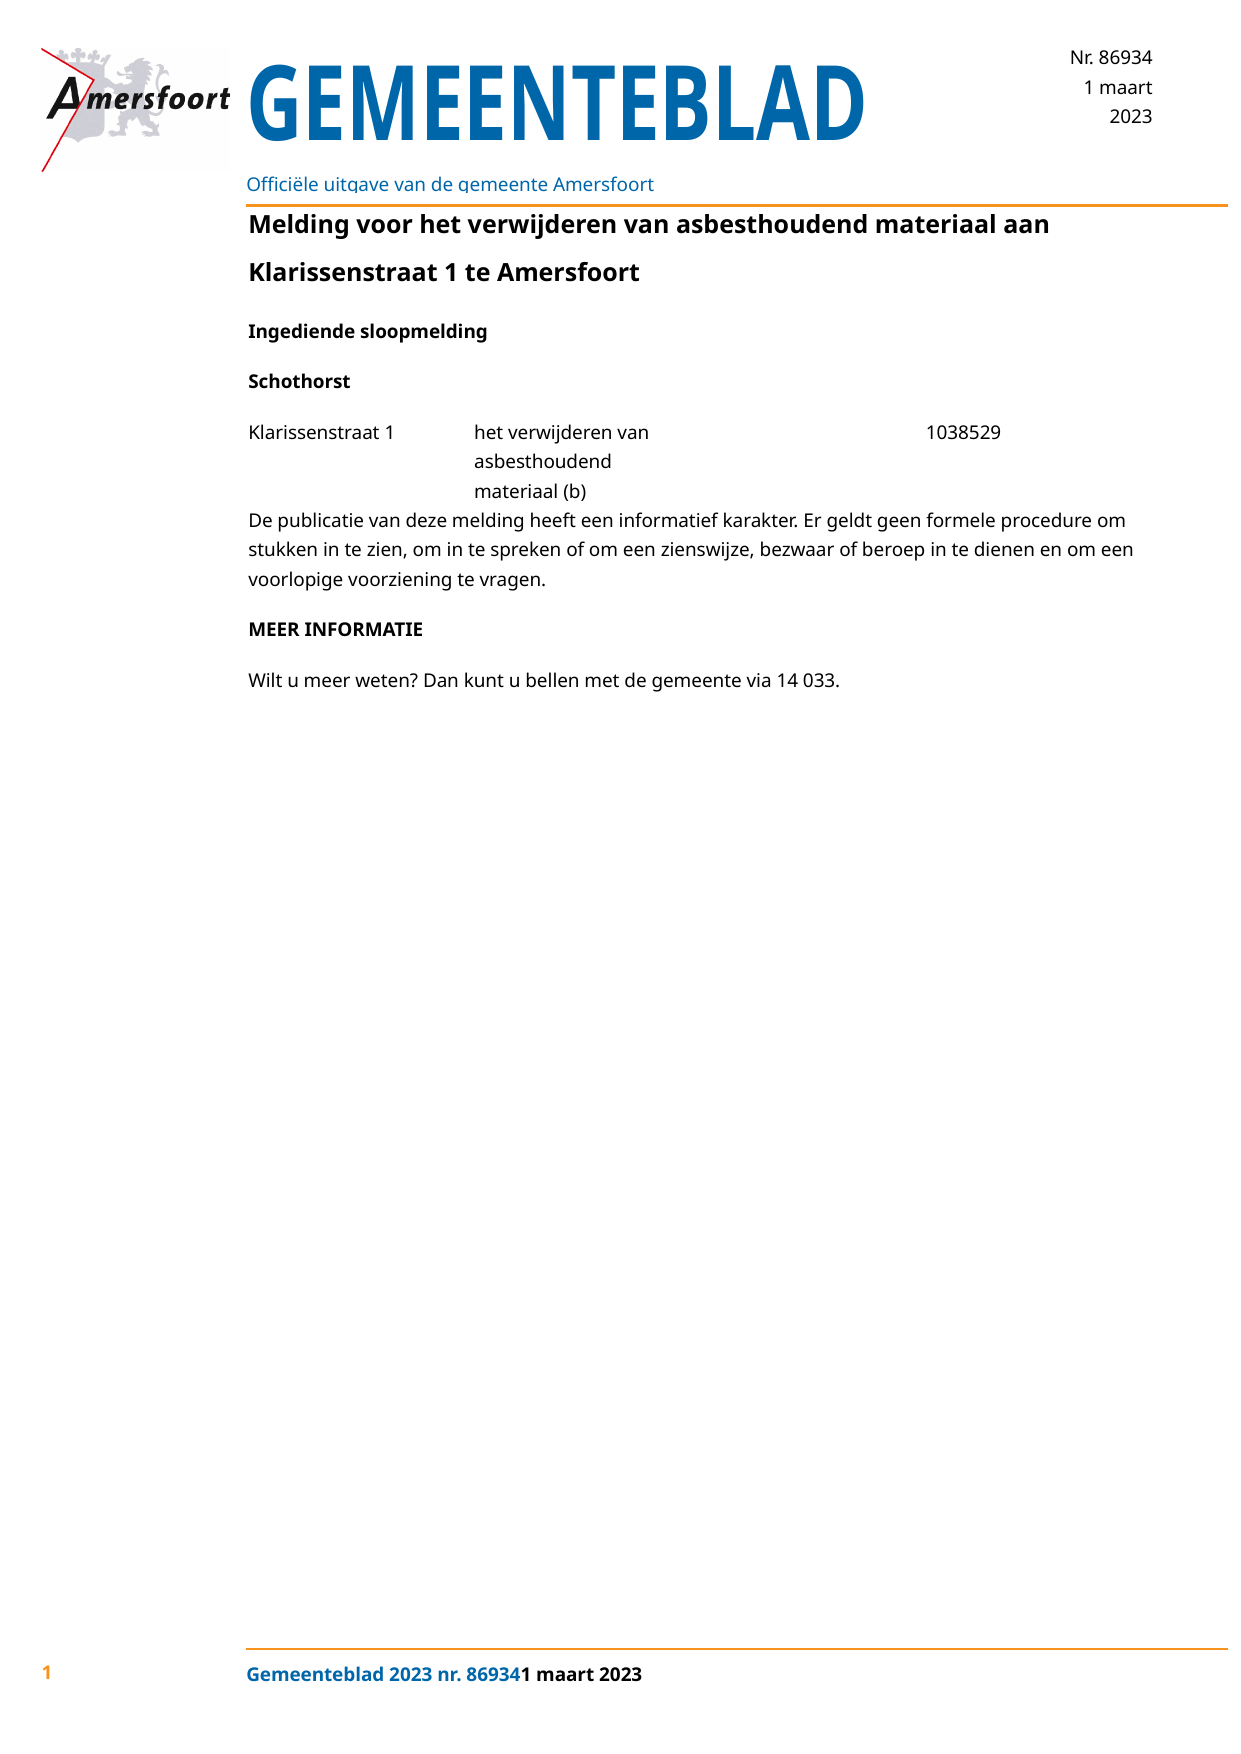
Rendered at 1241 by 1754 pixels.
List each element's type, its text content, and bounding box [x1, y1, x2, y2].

table_header 1038529 [926, 419, 1152, 504]
text Melding voor het verwijderen van asbesthoudend materiaal aan Klarissenstraat 1 te Amersfoort [248, 207, 1152, 288]
picture [41, 47, 231, 172]
text Wilt u meer weten? Dan kunt u bellen met de gemeente via 14 033. [248, 667, 1152, 693]
table_header [700, 419, 926, 504]
text De publicatie van deze melding heeft een informatief karakter. Er geldt geen formele procedure om stukken in te zien, om in te spreken of om een zienswijze, bezwaar of beroep in te dienen en om een voorlopige voorziening te vragen. [248, 507, 1152, 592]
text Schothorst [248, 368, 1152, 394]
table_header Klarissenstraat 1 [248, 419, 474, 504]
table_header het verwijderen van asbesthoudend materiaal (b) [474, 419, 700, 504]
text MEER INFORMATIE [248, 617, 1152, 642]
text Ingediende sloopmelding [248, 318, 1152, 344]
